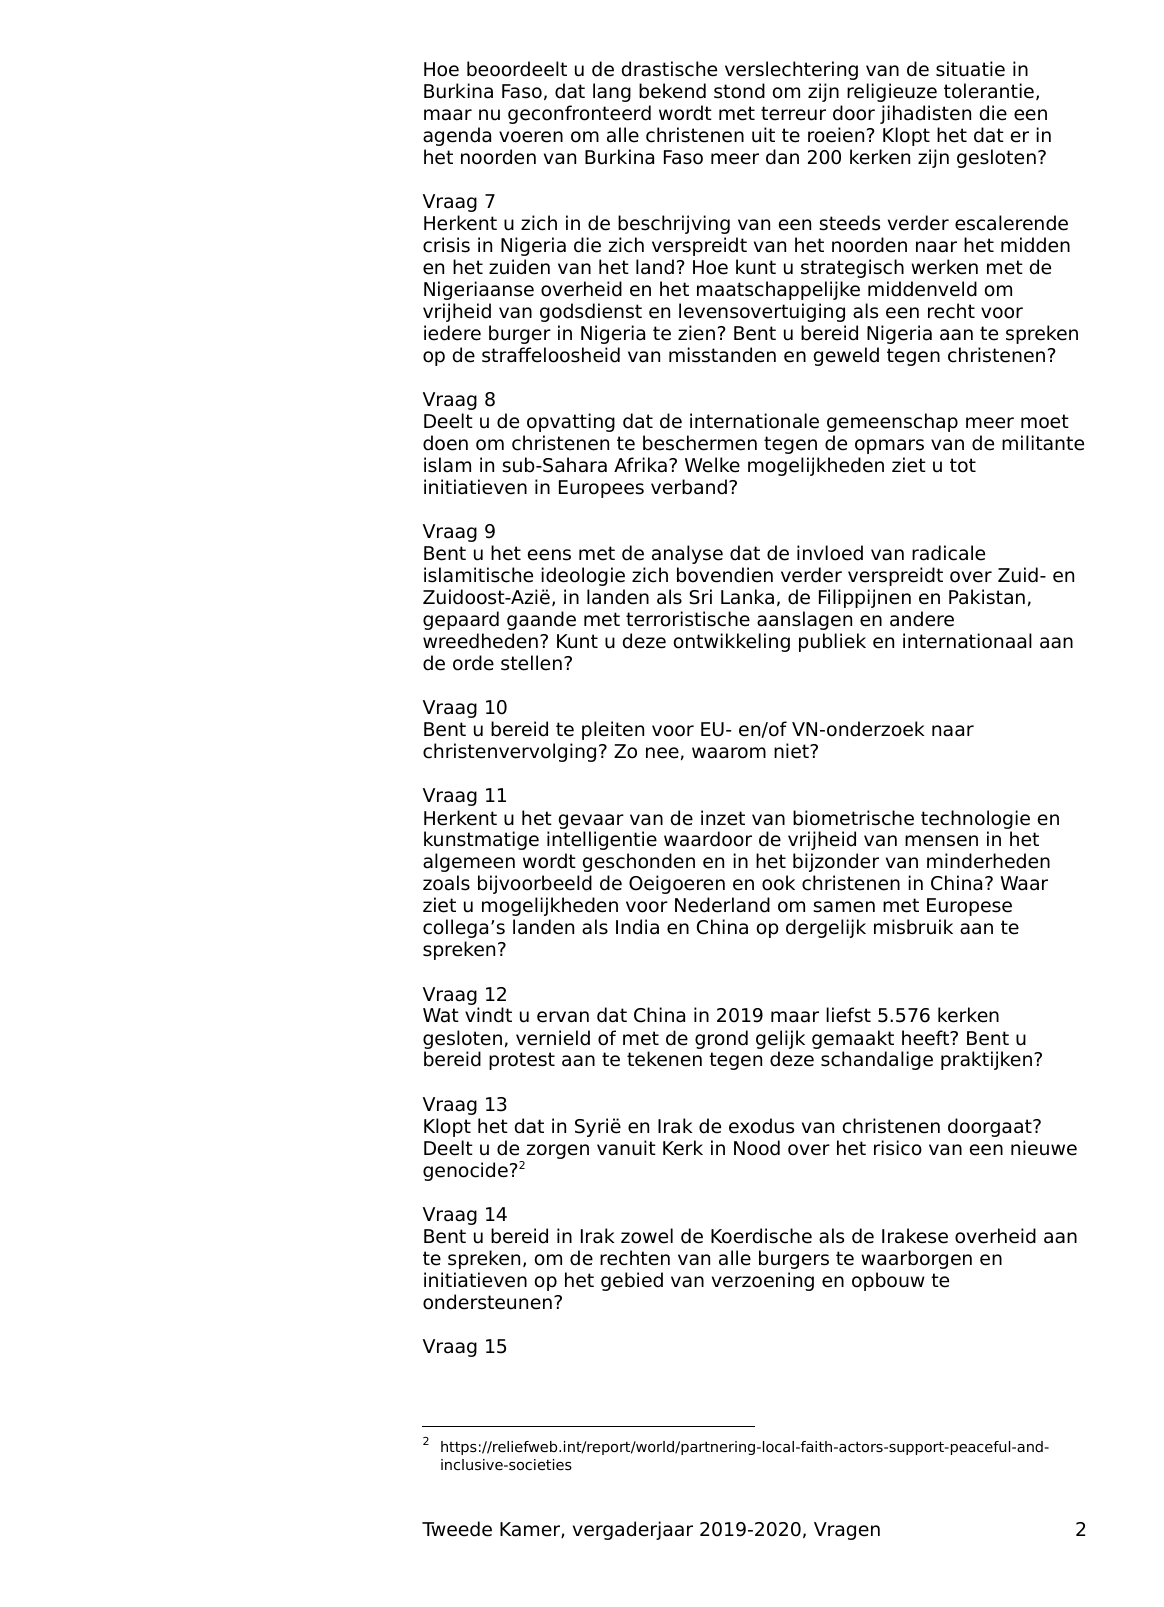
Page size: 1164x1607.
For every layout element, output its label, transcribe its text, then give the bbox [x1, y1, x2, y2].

text Vraag 14 [422, 1204, 1087, 1226]
text Wat vindt u ervan dat China in 2019 maar liefst 5.576 kerken gesloten, vernield of met de grond gelijk gemaakt heeft? Bent u bereid protest aan te tekenen tegen deze schandalige praktijken? [422, 1005, 1087, 1071]
text Vraag 13 [422, 1093, 1087, 1116]
text https://reliefweb.int/report/world/partnering-local-faith-actors-support-peaceful-and-inclusive-societies [422, 1435, 1087, 1474]
text Vraag 7 [422, 191, 1087, 213]
text Hoe beoordeelt u de drastische verslechtering van de situatie in Burkina Faso, dat lang bekend stond om zijn religieuze tolerantie, maar nu geconfronteerd wordt met terreur door jihadisten die een agenda voeren om alle christenen uit te roeien? Klopt het dat er in het noorden van Burkina Faso meer dan 200 kerken zijn gesloten? [422, 59, 1087, 169]
text Bent u het eens met de analyse dat de invloed van radicale islamitische ideologie zich bovendien verder verspreidt over Zuid- en Zuidoost-Azië, in landen als Sri Lanka, de Filippijnen en Pakistan, gepaard gaande met terroristische aanslagen en andere wreedheden? Kunt u deze ontwikkeling publiek en internationaal aan de orde stellen? [422, 543, 1087, 675]
text Vraag 15 [422, 1336, 1087, 1358]
text Bent u bereid in Irak zowel de Koerdische als de Irakese overheid aan te spreken, om de rechten van alle burgers te waarborgen en initiatieven op het gebied van verzoening en opbouw te ondersteunen? [422, 1226, 1087, 1313]
text Bent u bereid te pleiten voor EU- en/of VN-onderzoek naar christenvervolging? Zo nee, waarom niet? [422, 719, 1087, 763]
text Vraag 9 [422, 521, 1087, 543]
text Vraag 10 [422, 697, 1087, 719]
text Deelt u de opvatting dat de internationale gemeenschap meer moet doen om christenen te beschermen tegen de opmars van de militante islam in sub-Sahara Afrika? Welke mogelijkheden ziet u tot initiatieven in Europees verband? [422, 411, 1087, 499]
text Vraag 8 [422, 389, 1087, 411]
text Klopt het dat in Syrië en Irak de exodus van christenen doorgaat? Deelt u de zorgen vanuit Kerk in Nood over het risico van een nieuwe genocide? [422, 1116, 1087, 1181]
text Herkent u zich in de beschrijving van een steeds verder escalerende crisis in Nigeria die zich verspreidt van het noorden naar het midden en het zuiden van het land? Hoe kunt u strategisch werken met de Nigeriaanse overheid en het maatschappelijke middenveld om vrijheid van godsdienst en levensovertuiging als een recht voor iedere burger in Nigeria te zien? Bent u bereid Nigeria aan te spreken op de straffeloosheid van misstanden en geweld tegen christenen? [422, 213, 1087, 367]
text Vraag 11 [422, 785, 1087, 807]
text Vraag 12 [422, 983, 1087, 1005]
text Herkent u het gevaar van de inzet van biometrische technologie en kunstmatige intelligentie waardoor de vrijheid van mensen in het algemeen wordt geschonden en in het bijzonder van minderheden zoals bijvoorbeeld de Oeigoeren en ook christenen in China? Waar ziet u mogelijkheden voor Nederland om samen met Europese collega’s landen als India en China op dergelijk misbruik aan te spreken? [422, 807, 1087, 961]
